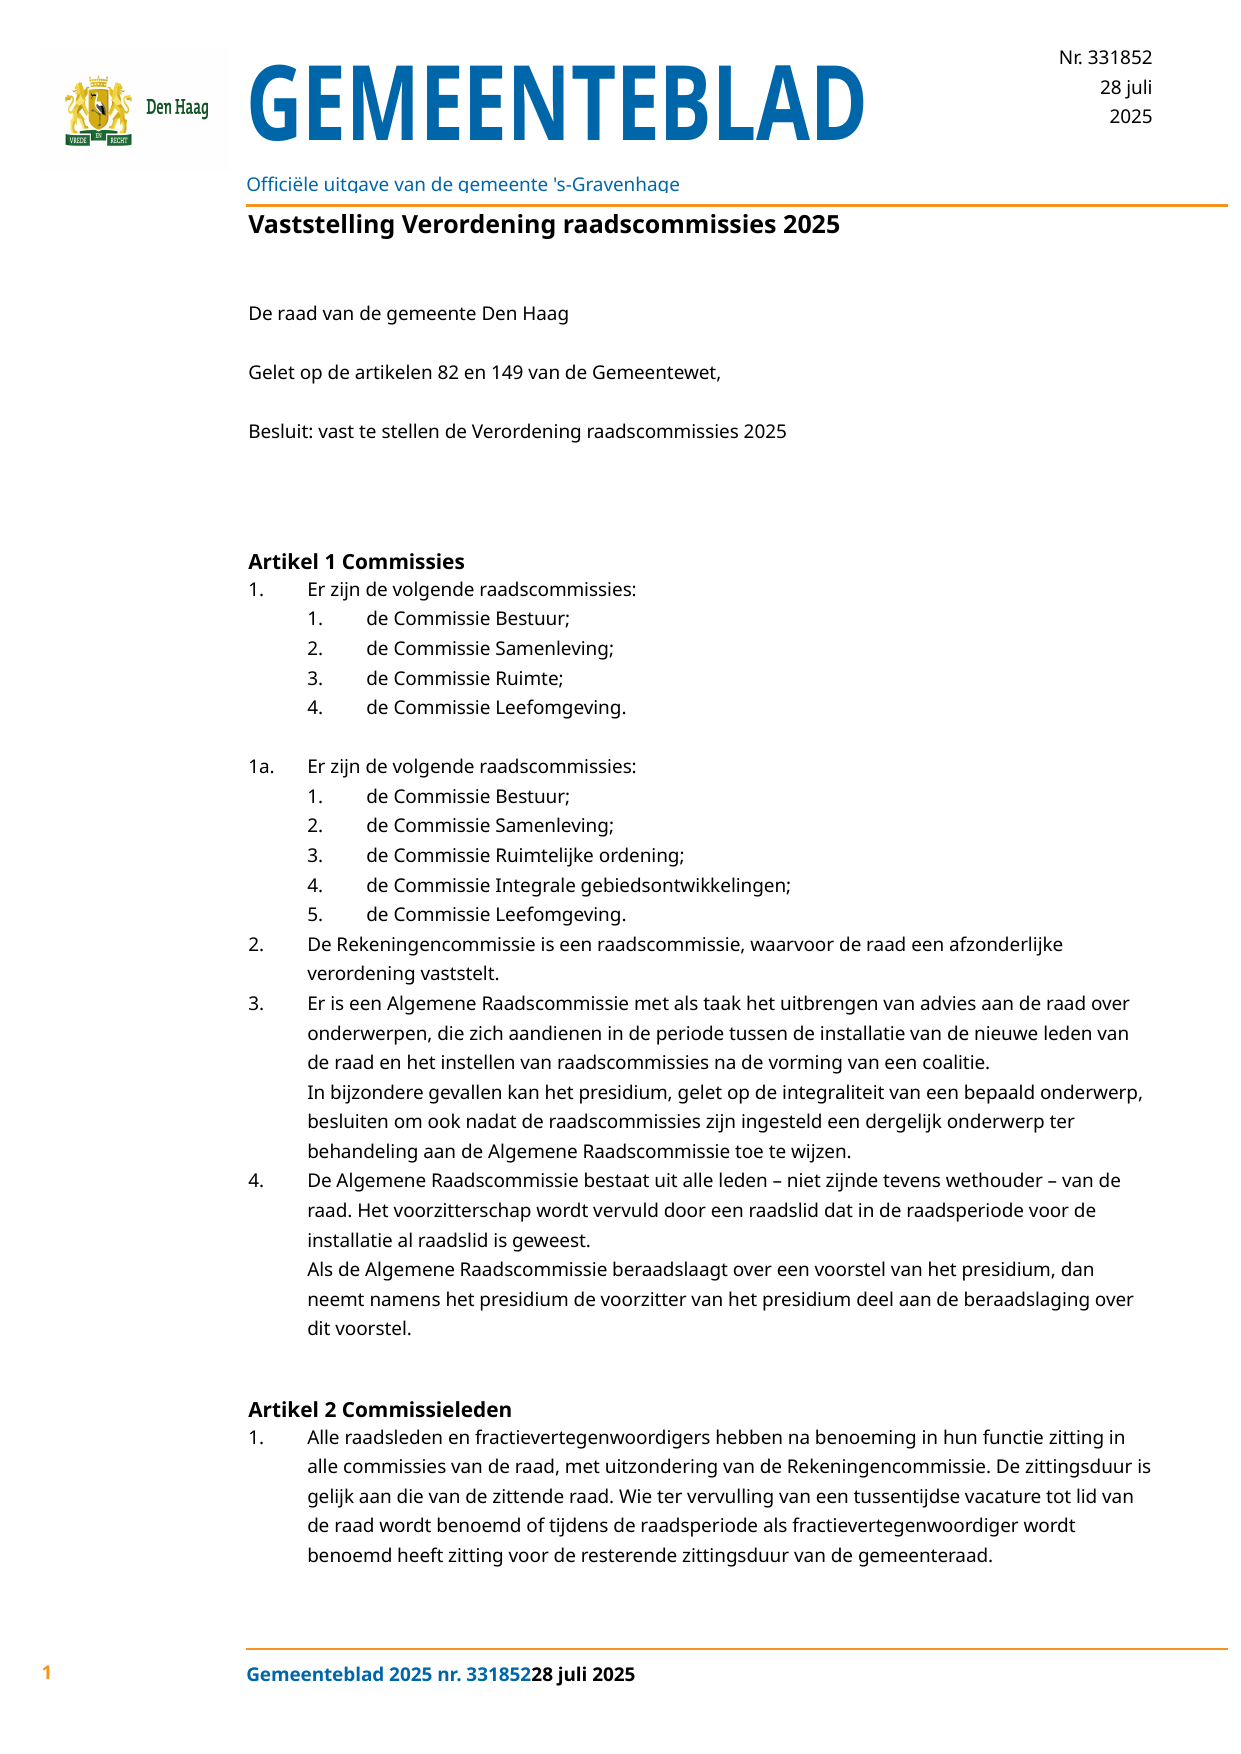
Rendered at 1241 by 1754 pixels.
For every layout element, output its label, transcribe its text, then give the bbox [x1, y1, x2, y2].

list In bijzondere gevallen kan het presidium, gelet op de integraliteit van een bepaald onderwerp, besluiten om ook nadat de raadscommissies zijn ingesteld een dergelijk onderwerp ter behandeling aan de Algemene Raadscommissie toe te wijzen. [248, 1079, 1152, 1164]
list de Commissie Bestuur; [307, 783, 1152, 809]
list de Commissie Integrale gebiedsontwikkelingen; [307, 872, 1152, 897]
text Gelet op de artikelen 82 en 149 van de Gemeentewet, [248, 359, 1152, 385]
list de Commissie Leefomgeving. [307, 694, 1152, 720]
text Besluit: vast te stellen de Verordening raadscommissies 2025 [248, 418, 1152, 444]
list Alle raadsleden en fractievertegenwoordigers hebben na benoeming in hun functie zitting in alle commissies van de raad, met uitzondering van de Rekeningencommissie. De zittingsduur is gelijk aan die van de zittende raad. Wie ter vervulling van een tussentijdse vacature tot lid van de raad wordt benoemd of tijdens de raadsperiode als fractievertegenwoordiger wordt benoemd heeft zitting voor de resterende zittingsduur van de gemeenteraad. [248, 1424, 1152, 1568]
text Artikel 2 Commissieleden [248, 1396, 1152, 1424]
list de Commissie Samenleving; [307, 813, 1152, 838]
list Er zijn de volgende raadscommissies: [248, 753, 1152, 779]
text Vaststelling Verordening raadscommissies 2025 [248, 207, 1152, 241]
list De Algemene Raadscommissie bestaat uit alle leden – niet zijnde tevens wethouder – van de raad. Het voorzitterschap wordt vervuld door een raadslid dat in de raadsperiode voor de installatie al raadslid is geweest. [248, 1168, 1152, 1252]
picture [41, 47, 231, 172]
list de Commissie Samenleving; [307, 635, 1152, 661]
list de Commissie Leefomgeving. [307, 901, 1152, 927]
text De raad van de gemeente Den Haag [248, 300, 1152, 326]
list de Commissie Ruimte; [307, 665, 1152, 690]
list de Commissie Bestuur; [307, 606, 1152, 631]
text Artikel 1 Commissies [248, 547, 1152, 576]
list De Rekeningencommissie is een raadscommissie, waarvoor de raad een afzonderlijke verordening vaststelt. [248, 931, 1152, 986]
list de Commissie Ruimtelijke ordening; [307, 842, 1152, 868]
list Als de Algemene Raadscommissie beraadslaagt over een voorstel van het presidium, dan neemt namens het presidium de voorzitter van het presidium deel aan de beraadslaging over dit voorstel. [248, 1256, 1152, 1341]
list Er zijn de volgende raadscommissies: [248, 576, 1152, 602]
list Er is een Algemene Raadscommissie met als taak het uitbrengen van advies aan de raad over onderwerpen, die zich aandienen in de periode tussen de installatie van de nieuwe leden van de raad en het instellen van raadscommissies na de vorming van een coalitie. [248, 990, 1152, 1075]
